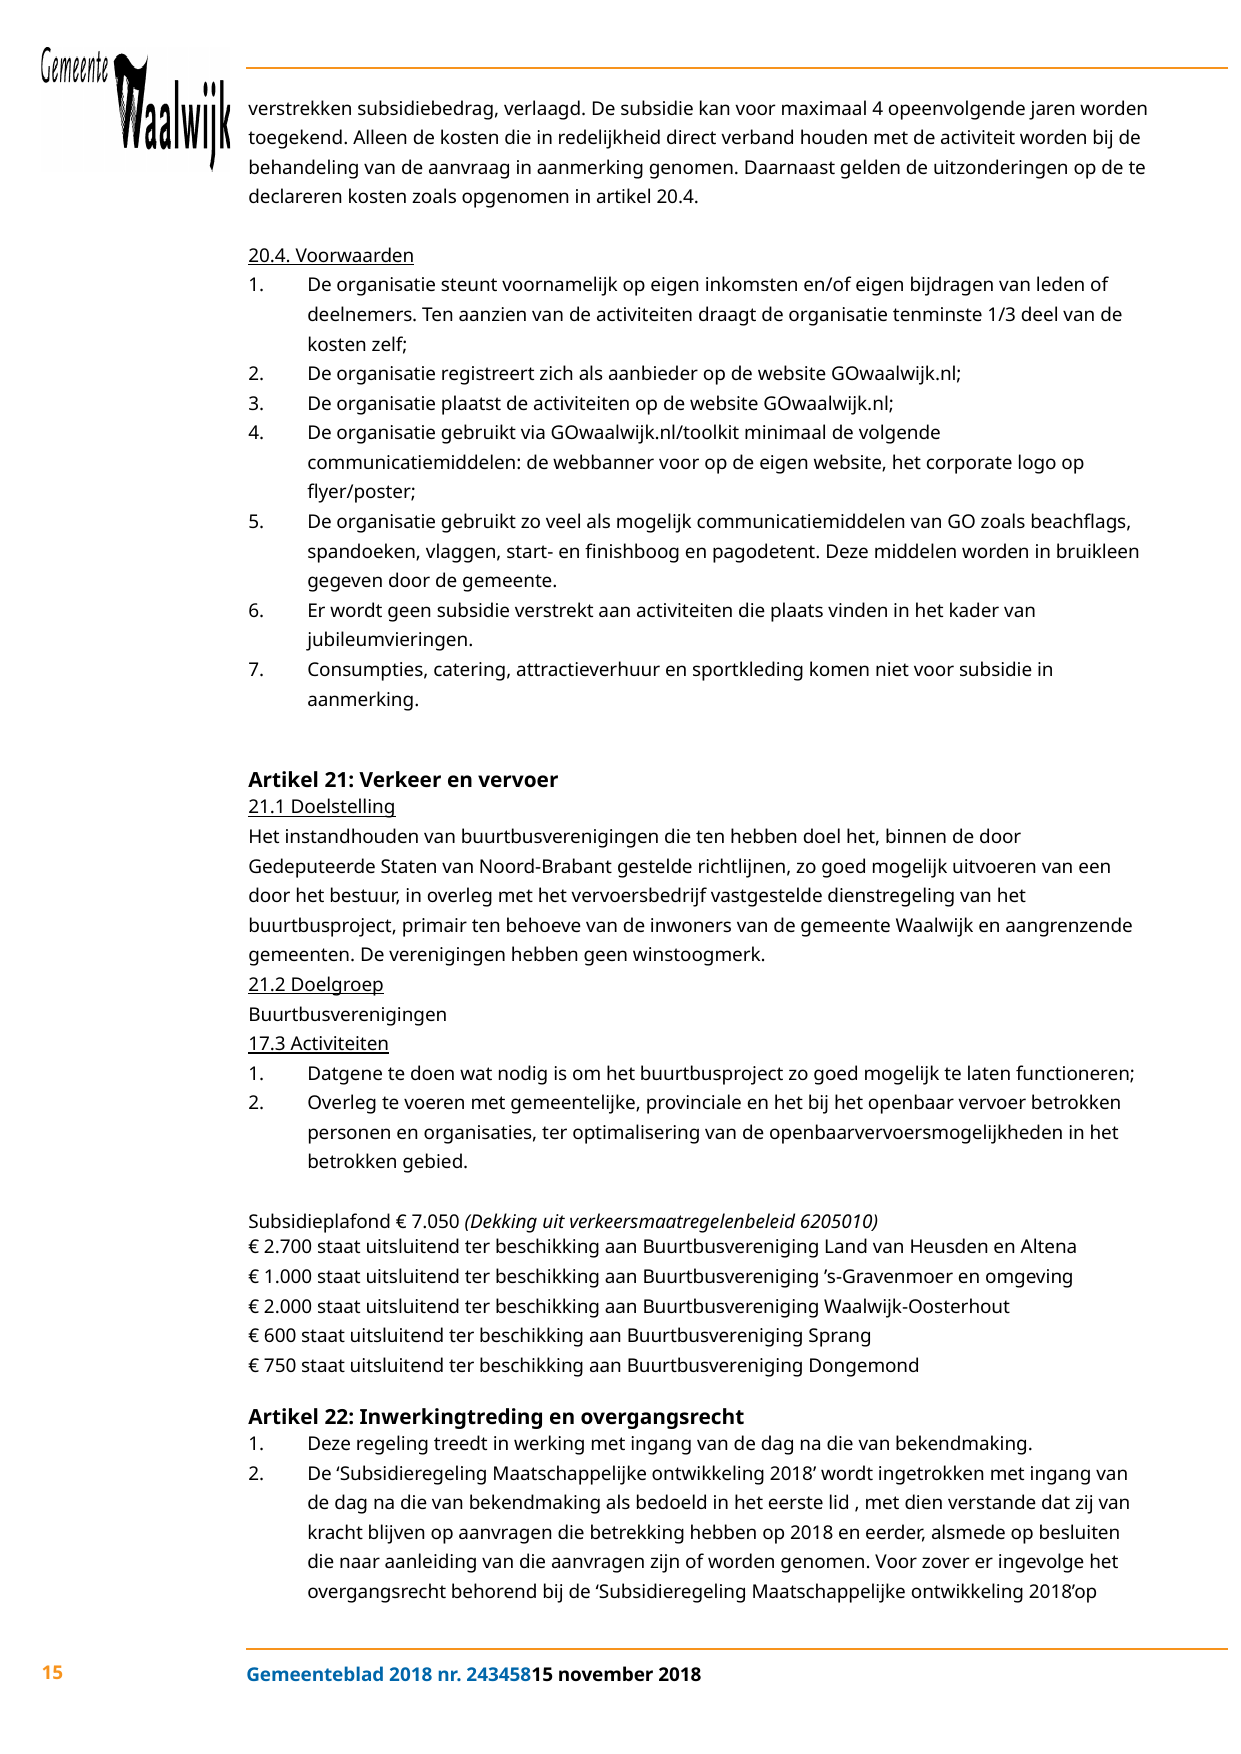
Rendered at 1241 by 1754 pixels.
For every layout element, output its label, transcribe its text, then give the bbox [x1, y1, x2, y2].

list De organisatie registreert zich als aanbieder op de website GOwaalwijk.nl; [248, 360, 1152, 386]
list Overleg te voeren met gemeentelijke, provinciale en het bij het openbaar vervoer betrokken personen en organisaties, ter optimalisering van de openbaarvervoersmogelijkheden in het betrokken gebied. [248, 1089, 1152, 1174]
text 20.4. Voorwaarden [248, 242, 1152, 268]
text Buurtbusverenigingen [248, 1001, 1152, 1027]
table_cell € 2.700 staat uitsluitend ter beschikking aan Buurtbusvereniging Land van Heusden en Altena € 1.000 staat uitsluitend ter beschikking aan Buurtbusvereniging ’s-Gravenmoer en omgeving € 2.000 staat uitsluitend ter beschikking aan Buurtbusvereniging Waalwijk-Oosterhout € 600 staat uitsluitend ter beschikking aan Buurtbusvereniging Sprang € 750 staat uitsluitend ter beschikking aan Buurtbusvereniging Dongemond [248, 1234, 1152, 1378]
text Artikel 22: Inwerkingtreding en overgangsrecht [248, 1402, 1152, 1430]
list De organisatie steunt voornamelijk op eigen inkomsten en/of eigen bijdragen van leden of deelnemers. Ten aanzien van de activiteiten draagt de organisatie tenminste 1/3 deel van de kosten zelf; [248, 272, 1152, 357]
list De organisatie gebruikt zo veel als mogelijk communicatiemiddelen van GO zoals beachflags, spandoeken, vlaggen, start- en finishboog en pagodetent. Deze middelen worden in bruikleen gegeven door de gemeente. [248, 508, 1152, 593]
table_cell verstrekken subsidiebedrag, verlaagd. De subsidie kan voor maximaal 4 opeenvolgende jaren worden toegekend. Alleen de kosten die in redelijkheid direct verband houden met de activiteit worden bij de behandeling van de aanvraag in aanmerking genomen. Daarnaast gelden de uitzonderingen op de te declareren kosten zoals opgenomen in artikel 20.4. [248, 95, 1152, 209]
list Deze regeling treedt in werking met ingang van de dag na die van bekendmaking. [248, 1430, 1152, 1456]
list De organisatie plaatst de activiteiten op de website GOwaalwijk.nl; [248, 390, 1152, 416]
text 21.1 Doelstelling [248, 794, 1152, 819]
picture [41, 47, 231, 172]
table_header [248, 716, 1152, 741]
text Het instandhouden van buurtbusverenigingen die ten hebben doel het, binnen de door Gedeputeerde Staten van Noord-Brabant gestelde richtlijnen, zo goed mogelijk uitvoeren van een door het bestuur, in overleg met het vervoersbedrijf vastgestelde dienstregeling van het buurtbusproject, primair ten behoeve van de inwoners van de gemeente Waalwijk en aangrenzende gemeenten. De verenigingen hebben geen winstoogmerk. [248, 823, 1152, 967]
text Artikel 21: Verkeer en vervoer [248, 765, 1152, 794]
list De organisatie gebruikt via GOwaalwijk.nl/toolkit minimaal de volgende communicatiemiddelen: de webbanner voor op de eigen website, het corporate logo op flyer/poster; [248, 419, 1152, 504]
table_header Subsidieplafond € 7.050 (Dekking uit verkeersmaatregelenbeleid 6205010) [248, 1208, 1152, 1234]
list Er wordt geen subsidie verstrekt aan activiteiten die plaats vinden in het kader van jubileumvieringen. [248, 597, 1152, 652]
text 21.2 Doelgroep [248, 971, 1152, 997]
text 17.3 Activiteiten [248, 1030, 1152, 1056]
list De ‘Subsidieregeling Maatschappelijke ontwikkeling 2018’ wordt ingetrokken met ingang van de dag na die van bekendmaking als bedoeld in het eerste lid , met dien verstande dat zij van kracht blijven op aanvragen die betrekking hebben op 2018 en eerder, alsmede op besluiten die naar aanleiding van die aanvragen zijn of worden genomen. Voor zover er ingevolge het overgangsrecht behorend bij de ‘Subsidieregeling Maatschappelijke ontwikkeling 2018’op [248, 1460, 1152, 1604]
list Datgene te doen wat nodig is om het buurtbusproject zo goed mogelijk te laten functioneren; [248, 1060, 1152, 1086]
list Consumpties, catering, attractieverhuur en sportkleding komen niet voor subsidie in aanmerking. [248, 656, 1152, 712]
